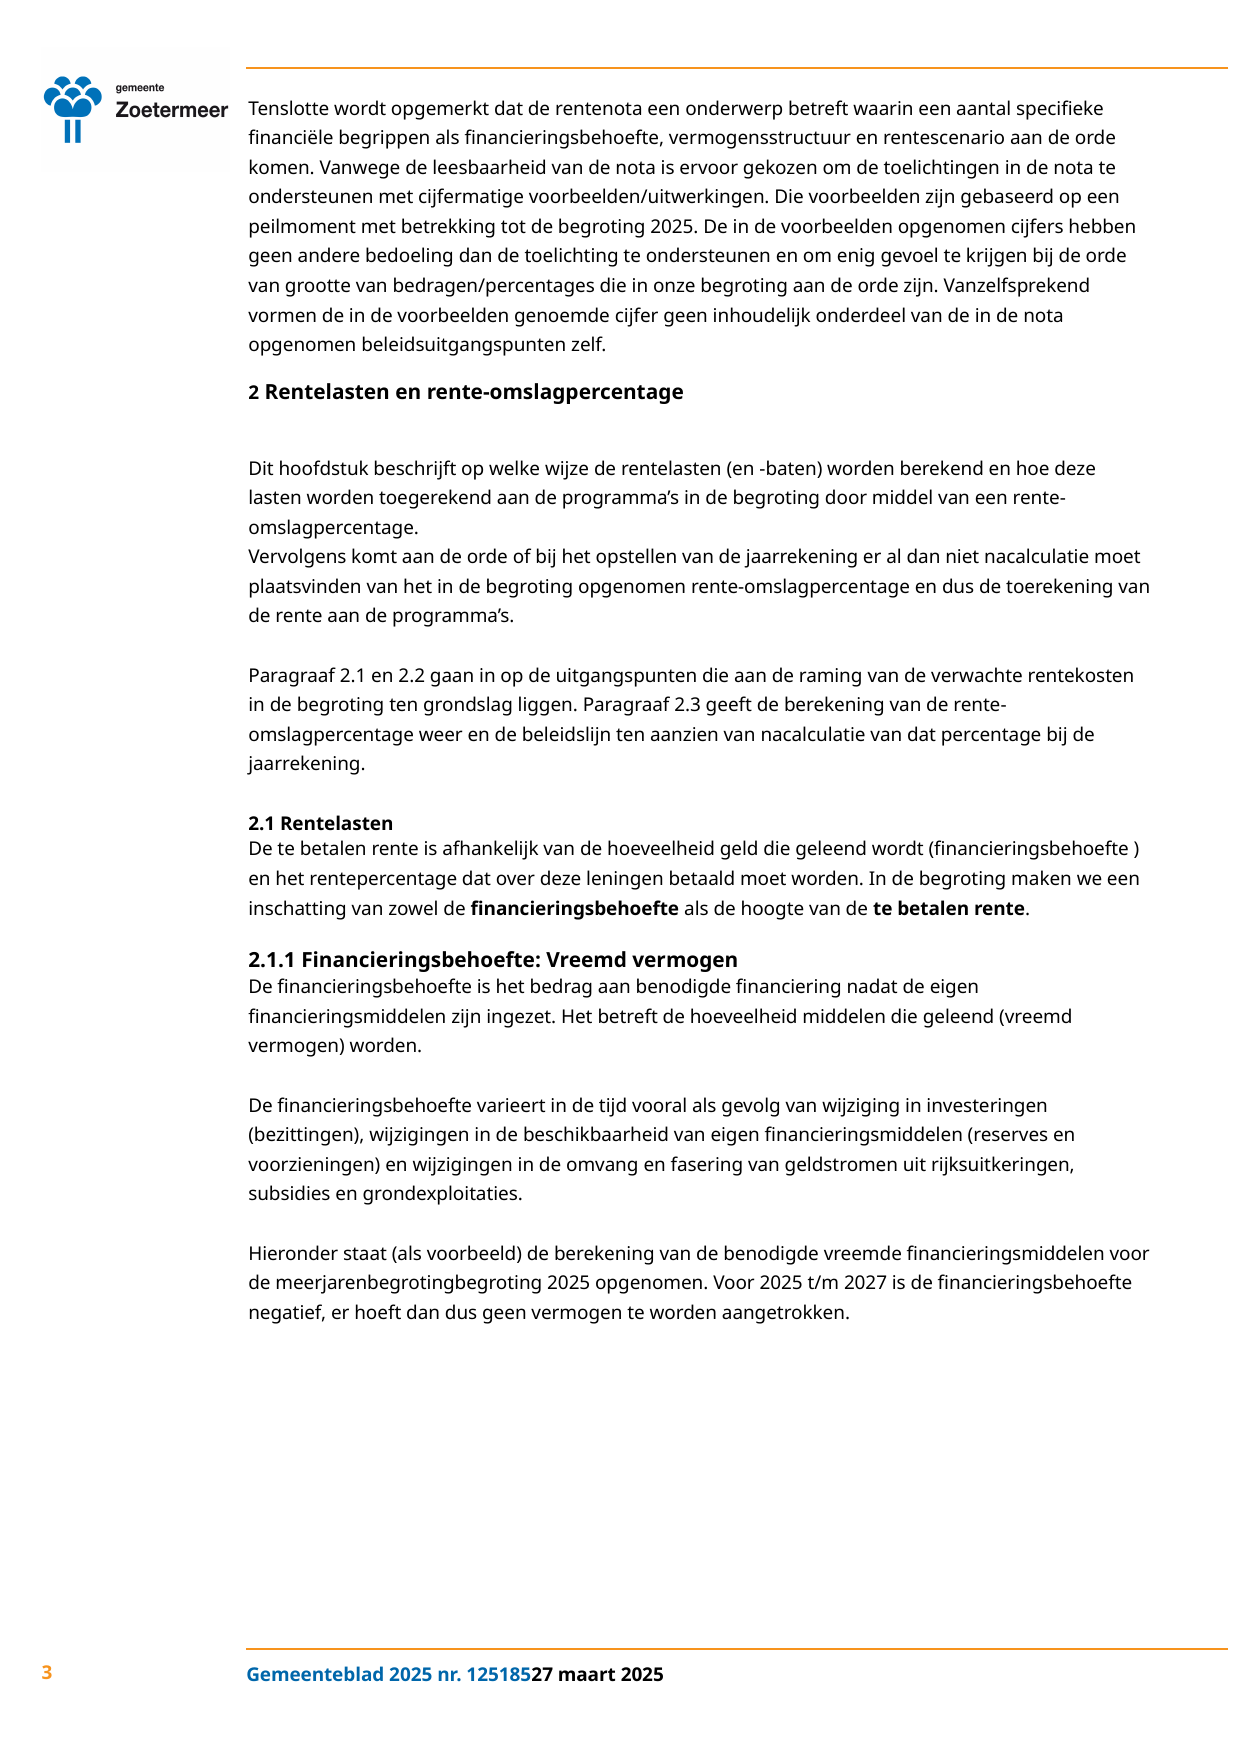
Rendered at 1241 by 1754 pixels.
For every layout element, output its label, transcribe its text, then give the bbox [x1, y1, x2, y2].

text 2.1 Rentelasten [248, 810, 1152, 836]
text Vervolgens komt aan de orde of bij het opstellen van de jaarrekening er al dan niet nacalculatie moet plaatsvinden van het in de begroting opgenomen rente-omslagpercentage en dus de toerekening van de rente aan de programma’s. [248, 543, 1152, 628]
text De financieringsbehoefte is het bedrag aan benodigde financiering nadat de eigen financieringsmiddelen zijn ingezet. Het betreft de hoeveelheid middelen die geleend (vreemd vermogen) worden. [248, 973, 1152, 1058]
text 2 Rentelasten en rente-omslagpercentage [248, 377, 1152, 406]
text Paragraaf 2.1 en 2.2 gaan in op de uitgangspunten die aan de raming van de verwachte rentekosten in de begroting ten grondslag liggen. Paragraaf 2.3 geeft de berekening van de rente-omslagpercentage weer en de beleidslijn ten aanzien van nacalculatie van dat percentage bij de jaarrekening. [248, 662, 1152, 776]
text 2.1.1 Financieringsbehoefte: Vreemd vermogen [248, 945, 1152, 973]
picture [41, 47, 231, 172]
text De te betalen rente is afhankelijk van de hoeveelheid geld die geleend wordt (financieringsbehoefte ) en het rentepercentage dat over deze leningen betaald moet worden. In de begroting maken we een inschatting van zowel de financieringsbehoefte als de hoogte van de te betalen rente. [248, 836, 1152, 920]
text Dit hoofdstuk beschrijft op welke wijze de rentelasten (en -baten) worden berekend en hoe deze lasten worden toegerekend aan de programma’s in de begroting door middel van een rente-omslagpercentage. [248, 455, 1152, 540]
text Hieronder staat (als voorbeeld) de berekening van de benodigde vreemde financieringsmiddelen voor de meerjarenbegrotingbegroting 2025 opgenomen. Voor 2025 t/m 2027 is de financieringsbehoefte negatief, er hoeft dan dus geen vermogen te worden aangetrokken. [248, 1240, 1152, 1325]
text De financieringsbehoefte varieert in de tijd vooral als gevolg van wijziging in investeringen (bezittingen), wijzigingen in de beschikbaarheid van eigen financieringsmiddelen (reserves en voorzieningen) en wijzigingen in de omvang en fasering van geldstromen uit rijksuitkeringen, subsidies en grondexploitaties. [248, 1092, 1152, 1206]
text Tenslotte wordt opgemerkt dat de rentenota een onderwerp betreft waarin een aantal specifieke financiële begrippen als financieringsbehoefte, vermogensstructuur en rentescenario aan de orde komen. Vanwege de leesbaarheid van de nota is ervoor gekozen om de toelichtingen in de nota te ondersteunen met cijfermatige voorbeelden/uitwerkingen. Die voorbeelden zijn gebaseerd op een peilmoment met betrekking tot de begroting 2025. De in de voorbeelden opgenomen cijfers hebben geen andere bedoeling dan de toelichting te ondersteunen en om enig gevoel te krijgen bij de orde van grootte van bedragen/percentages die in onze begroting aan de orde zijn. Vanzelfsprekend vormen de in de voorbeelden genoemde cijfer geen inhoudelijk onderdeel van de in de nota opgenomen beleidsuitgangspunten zelf. [248, 95, 1152, 357]
